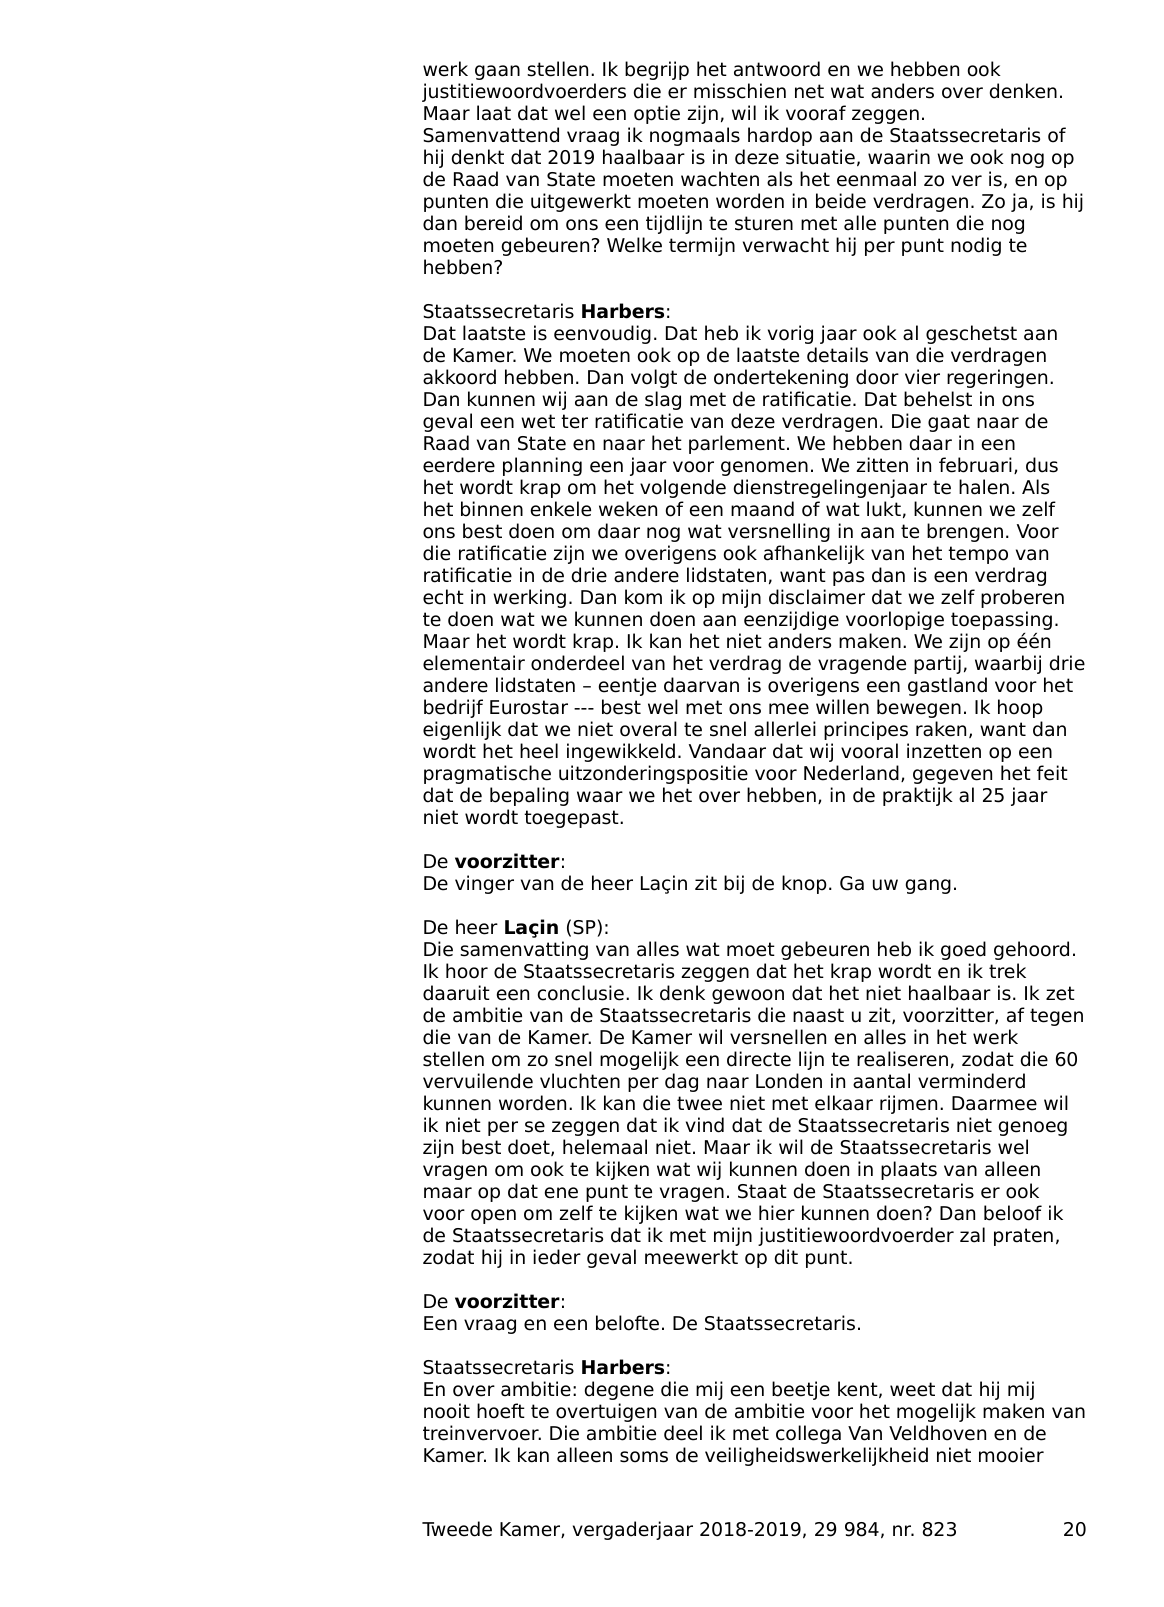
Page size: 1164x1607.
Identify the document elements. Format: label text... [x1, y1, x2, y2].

text werk gaan stellen. Ik begrijp het antwoord en we hebben ook justitiewoordvoerders die er misschien net wat anders over denken. Maar laat dat wel een optie zijn, wil ik vooraf zeggen. [422, 59, 1087, 125]
text Die samenvatting van alles wat moet gebeuren heb ik goed gehoord. Ik hoor de Staatssecretaris zeggen dat het krap wordt en ik trek daaruit een conclusie. Ik denk gewoon dat het niet haalbaar is. Ik zet de ambitie van de Staatssecretaris die naast u zit, voorzitter, af tegen die van de Kamer. De Kamer wil versnellen en alles in het werk stellen om zo snel mogelijk een directe lijn te realiseren, zodat die 60 vervuilende vluchten per dag naar Londen in aantal verminderd kunnen worden. Ik kan die twee niet met elkaar rijmen. Daarmee wil ik niet per se zeggen dat ik vind dat de Staatssecretaris niet genoeg zijn best doet, helemaal niet. Maar ik wil de Staatssecretaris wel vragen om ook te kijken wat wij kunnen doen in plaats van alleen maar op dat ene punt te vragen. Staat de Staatssecretaris er ook voor open om zelf te kijken wat we hier kunnen doen? Dan beloof ik de Staatssecretaris dat ik met mijn justitiewoordvoerder zal praten, zodat hij in ieder geval meewerkt op dit punt. [422, 939, 1087, 1268]
text En over ambitie: degene die mij een beetje kent, weet dat hij mij nooit hoeft te overtuigen van de ambitie voor het mogelijk maken van treinvervoer. Die ambitie deel ik met collega Van Veldhoven en de Kamer. Ik kan alleen soms de veiligheidswerkelijkheid niet mooier [422, 1379, 1087, 1467]
text De voorzitter: [422, 851, 1087, 873]
text Dat laatste is eenvoudig. Dat heb ik vorig jaar ook al geschetst aan de Kamer. We moeten ook op de laatste details van die verdragen akkoord hebben. Dan volgt de ondertekening door vier regeringen. Dan kunnen wij aan de slag met de ratificatie. Dat behelst in ons geval een wet ter ratificatie van deze verdragen. Die gaat naar de Raad van State en naar het parlement. We hebben daar in een eerdere planning een jaar voor genomen. We zitten in februari, dus het wordt krap om het volgende dienstregelingenjaar te halen. Als het binnen enkele weken of een maand of wat lukt, kunnen we zelf ons best doen om daar nog wat versnelling in aan te brengen. Voor die ratificatie zijn we overigens ook afhankelijk van het tempo van ratificatie in de drie andere lidstaten, want pas dan is een verdrag echt in werking. Dan kom ik op mijn disclaimer dat we zelf proberen te doen wat we kunnen doen aan eenzijdige voorlopige toepassing. Maar het wordt krap. Ik kan het niet anders maken. We zijn op één elementair onderdeel van het verdrag de vragende partij, waarbij drie andere lidstaten – eentje daarvan is overigens een gastland voor het bedrijf Eurostar --- best wel met ons mee willen bewegen. Ik hoop eigenlijk dat we niet overal te snel allerlei principes raken, want dan wordt het heel ingewikkeld. Vandaar dat wij vooral inzetten op een pragmatische uitzonderingspositie voor Nederland, gegeven het feit dat de bepaling waar we het over hebben, in de praktijk al 25 jaar niet wordt toegepast. [422, 323, 1087, 828]
text Een vraag en een belofte. De Staatssecretaris. [422, 1313, 1087, 1335]
text De voorzitter: [422, 1291, 1087, 1313]
text De heer Laçin (SP): [422, 917, 1087, 939]
text Staatssecretaris Harbers: [422, 1357, 1087, 1379]
text De vinger van de heer Laçin zit bij de knop. Ga uw gang. [422, 873, 1087, 895]
text Staatssecretaris Harbers: [422, 301, 1087, 323]
text Samenvattend vraag ik nogmaals hardop aan de Staatssecretaris of hij denkt dat 2019 haalbaar is in deze situatie, waarin we ook nog op de Raad van State moeten wachten als het eenmaal zo ver is, en op punten die uitgewerkt moeten worden in beide verdragen. Zo ja, is hij dan bereid om ons een tijdlijn te sturen met alle punten die nog moeten gebeuren? Welke termijn verwacht hij per punt nodig te hebben? [422, 125, 1087, 279]
